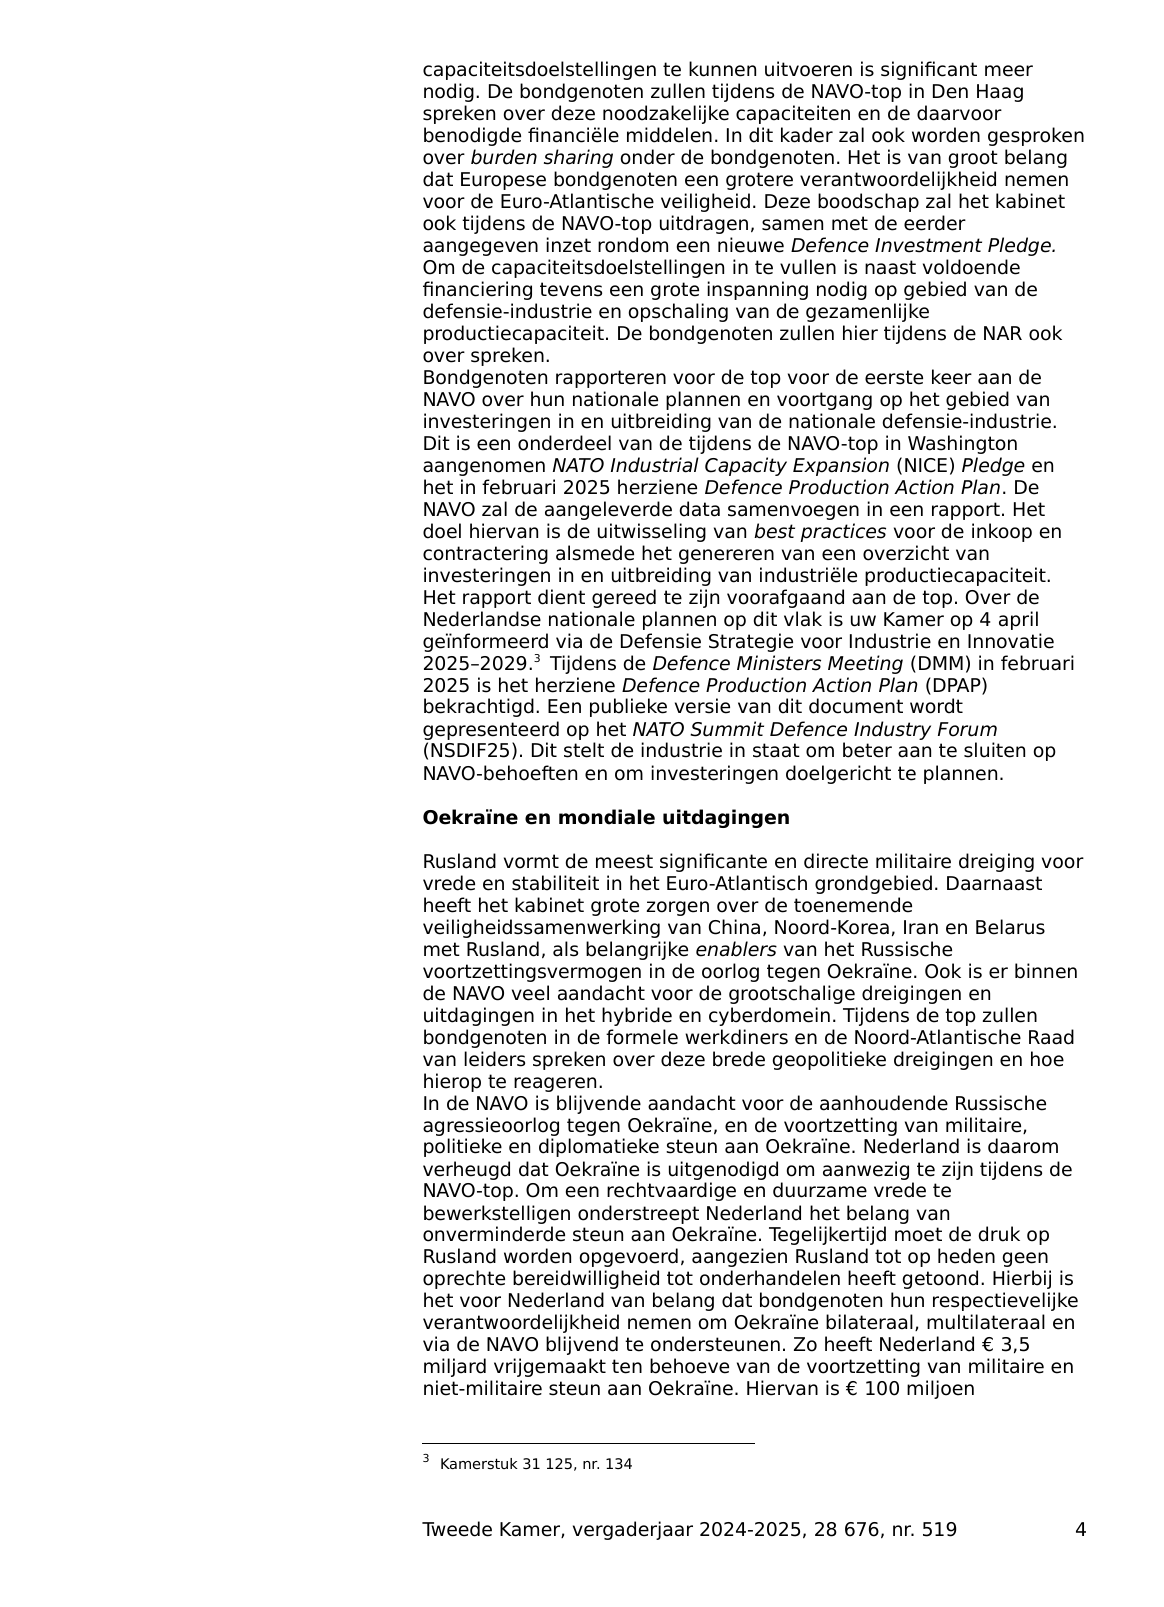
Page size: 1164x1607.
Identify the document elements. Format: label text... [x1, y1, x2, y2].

text Rusland vormt de meest significante en directe militaire dreiging voor vrede en stabiliteit in het Euro-Atlantisch grondgebied. Daarnaast heeft het kabinet grote zorgen over de toenemende veiligheidssamenwerking van China, Noord-Korea, Iran en Belarus met Rusland, als belangrijke enablers van het Russische voortzettingsvermogen in de oorlog tegen Oekraïne. Ook is er binnen de NAVO veel aandacht voor de grootschalige dreigingen en uitdagingen in het hybride en cyberdomein. Tijdens de top zullen bondgenoten in de formele werkdiners en de Noord-Atlantische Raad van leiders spreken over deze brede geopolitieke dreigingen en hoe hierop te reageren. [422, 851, 1087, 1092]
text Kamerstuk 31 125, nr. 134 [422, 1452, 1087, 1474]
text Om de capaciteitsdoelstellingen in te vullen is naast voldoende financiering tevens een grote inspanning nodig op gebied van de defensie-industrie en opschaling van de gezamenlijke productiecapaciteit. De bondgenoten zullen hier tijdens de NAR ook over spreken. [422, 257, 1087, 367]
subtitle Oekraïne en mondiale uitdagingen [422, 807, 1087, 828]
text Bondgenoten rapporteren voor de top voor de eerste keer aan de NAVO over hun nationale plannen en voortgang op het gebied van investeringen in en uitbreiding van de nationale defensie-industrie. Dit is een onderdeel van de tijdens de NAVO-top in Washington aangenomen NATO Industrial Capacity Expansion (NICE) Pledge en het in februari 2025 herziene Defence Production Action Plan. De NAVO zal de aangeleverde data samenvoegen in een rapport. Het doel hiervan is de uitwisseling van best practices voor de inkoop en contractering alsmede het genereren van een overzicht van investeringen in en uitbreiding van industriële productiecapaciteit. Het rapport dient gereed te zijn voorafgaand aan de top. Over de Nederlandse nationale plannen op dit vlak is uw Kamer op 4 april geïnformeerd via de Defensie Strategie voor Industrie en Innovatie 2025–2029. Tijdens de Defence Ministers Meeting (DMM) in februari 2025 is het herziene Defence Production Action Plan (DPAP) bekrachtigd. Een publieke versie van dit document wordt gepresenteerd op het NATO Summit Defence Industry Forum (NSDIF25). Dit stelt de industrie in staat om beter aan te sluiten op NAVO-behoeften en om investeringen doelgericht te plannen. [422, 367, 1087, 784]
text In de NAVO is blijvende aandacht voor de aanhoudende Russische agressieoorlog tegen Oekraïne, en de voortzetting van militaire, politieke en diplomatieke steun aan Oekraïne. Nederland is daarom verheugd dat Oekraïne is uitgenodigd om aanwezig te zijn tijdens de NAVO-top. Om een rechtvaardige en duurzame vrede te bewerkstelligen onderstreept Nederland het belang van onverminderde steun aan Oekraïne. Tegelijkertijd moet de druk op Rusland worden opgevoerd, aangezien Rusland tot op heden geen oprechte bereidwilligheid tot onderhandelen heeft getoond. Hierbij is het voor Nederland van belang dat bondgenoten hun respectievelijke verantwoordelijkheid nemen om Oekraïne bilateraal, multilateraal en via de NAVO blijvend te ondersteunen. Zo heeft Nederland € 3,5 miljard vrijgemaakt ten behoeve van de voortzetting van militaire en niet-militaire steun aan Oekraïne. Hiervan is € 100 miljoen [422, 1092, 1087, 1400]
text capaciteitsdoelstellingen te kunnen uitvoeren is significant meer nodig. De bondgenoten zullen tijdens de NAVO-top in Den Haag spreken over deze noodzakelijke capaciteiten en de daarvoor benodigde financiële middelen. In dit kader zal ook worden gesproken over burden sharing onder de bondgenoten. Het is van groot belang dat Europese bondgenoten een grotere verantwoordelijkheid nemen voor de Euro-Atlantische veiligheid. Deze boodschap zal het kabinet ook tijdens de NAVO-top uitdragen, samen met de eerder aangegeven inzet rondom een nieuwe Defence Investment Pledge. [422, 59, 1087, 257]
